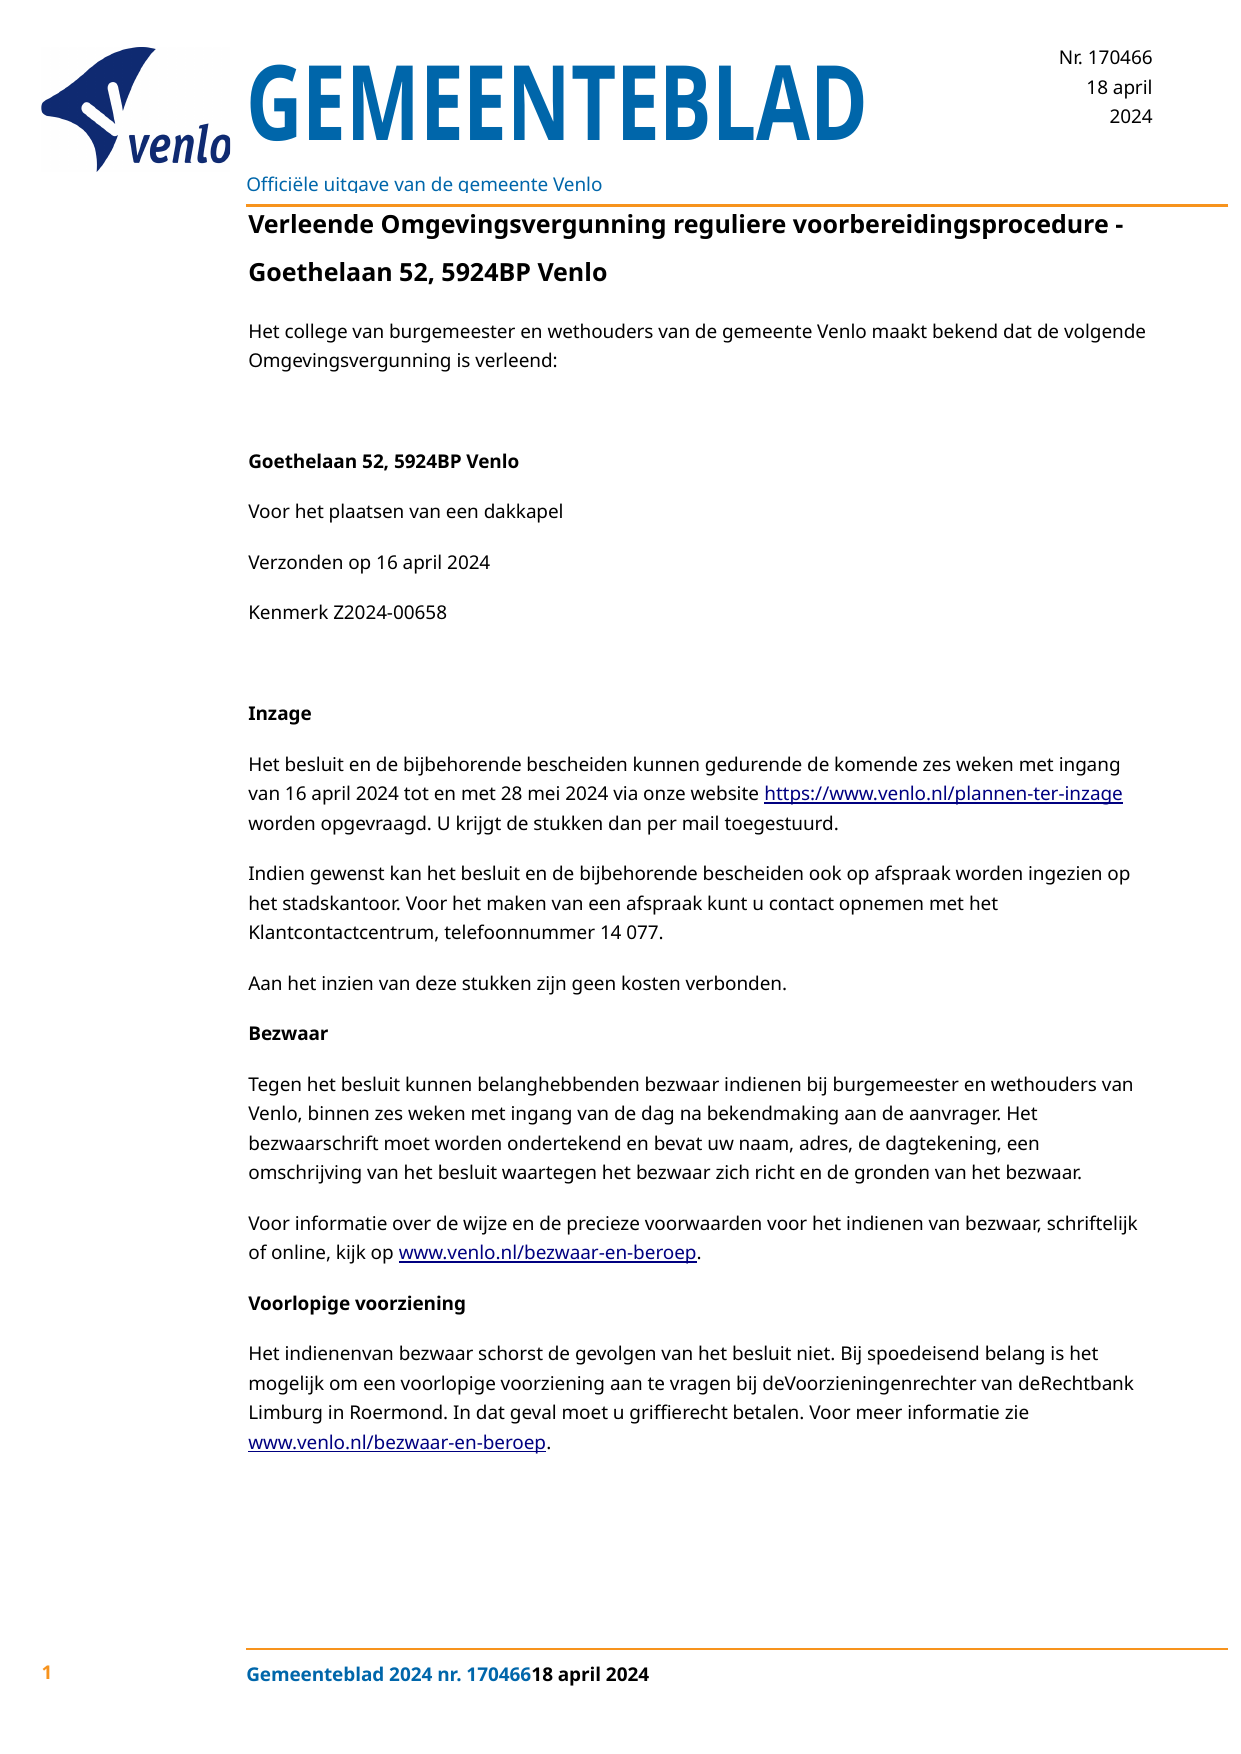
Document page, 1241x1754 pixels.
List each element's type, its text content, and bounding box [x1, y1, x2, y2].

text Tegen het besluit kunnen belanghebbenden bezwaar indienen bij burgemeester en wethouders van Venlo, binnen zes weken met ingang van de dag na bekendmaking aan de aanvrager. Het bezwaarschrift moet worden ondertekend en bevat uw naam, adres, de dagtekening, een omschrijving van het besluit waartegen het bezwaar zich richt en de gronden van het bezwaar. [248, 1071, 1152, 1185]
text Goethelaan 52, 5924BP Venlo [248, 448, 1152, 474]
text Voor het plaatsen van een dakkapel [248, 499, 1152, 524]
text Verleende Omgevingsvergunning reguliere voorbereidingsprocedure - Goethelaan 52, 5924BP Venlo [248, 207, 1152, 288]
text Voor informatie over de wijze en de precieze voorwaarden voor het indienen van bezwaar, schriftelijk of online, kijk op www.venlo.nl/bezwaar-en-beroep. [248, 1210, 1152, 1265]
text Voorlopige voorziening [248, 1290, 1152, 1316]
text Het college van burgemeester en wethouders van de gemeente Venlo maakt bekend dat de volgende Omgevingsvergunning is verleend: [248, 318, 1152, 373]
text Het indienenvan bezwaar schorst de gevolgen van het besluit niet. Bij spoedeisend belang is het mogelijk om een voorlopige voorziening aan te vragen bij deVoorzieningenrechter van deRechtbank Limburg in Roermond. In dat geval moet u griffierecht betalen. Voor meer informatie zie www.venlo.nl/bezwaar-en-beroep. [248, 1340, 1152, 1455]
text Het besluit en de bijbehorende bescheiden kunnen gedurende de komende zes weken met ingang van 16 april 2024 tot en met 28 mei 2024 via onze website https://www.venlo.nl/plannen-ter-inzage worden opgevraagd. U krijgt de stukken dan per mail toegestuurd. [248, 751, 1152, 836]
text Verzonden op 16 april 2024 [248, 549, 1152, 575]
picture [41, 47, 231, 172]
text Inzage [248, 700, 1152, 726]
text Kenmerk Z2024-00658 [248, 599, 1152, 625]
text Indien gewenst kan het besluit en de bijbehorende bescheiden ook op afspraak worden ingezien op het stadskantoor. Voor het maken van een afspraak kunt u contact opnemen met het Klantcontactcentrum, telefoonnummer 14 077. [248, 860, 1152, 945]
text Bezwaar [248, 1020, 1152, 1046]
text Aan het inzien van deze stukken zijn geen kosten verbonden. [248, 970, 1152, 996]
